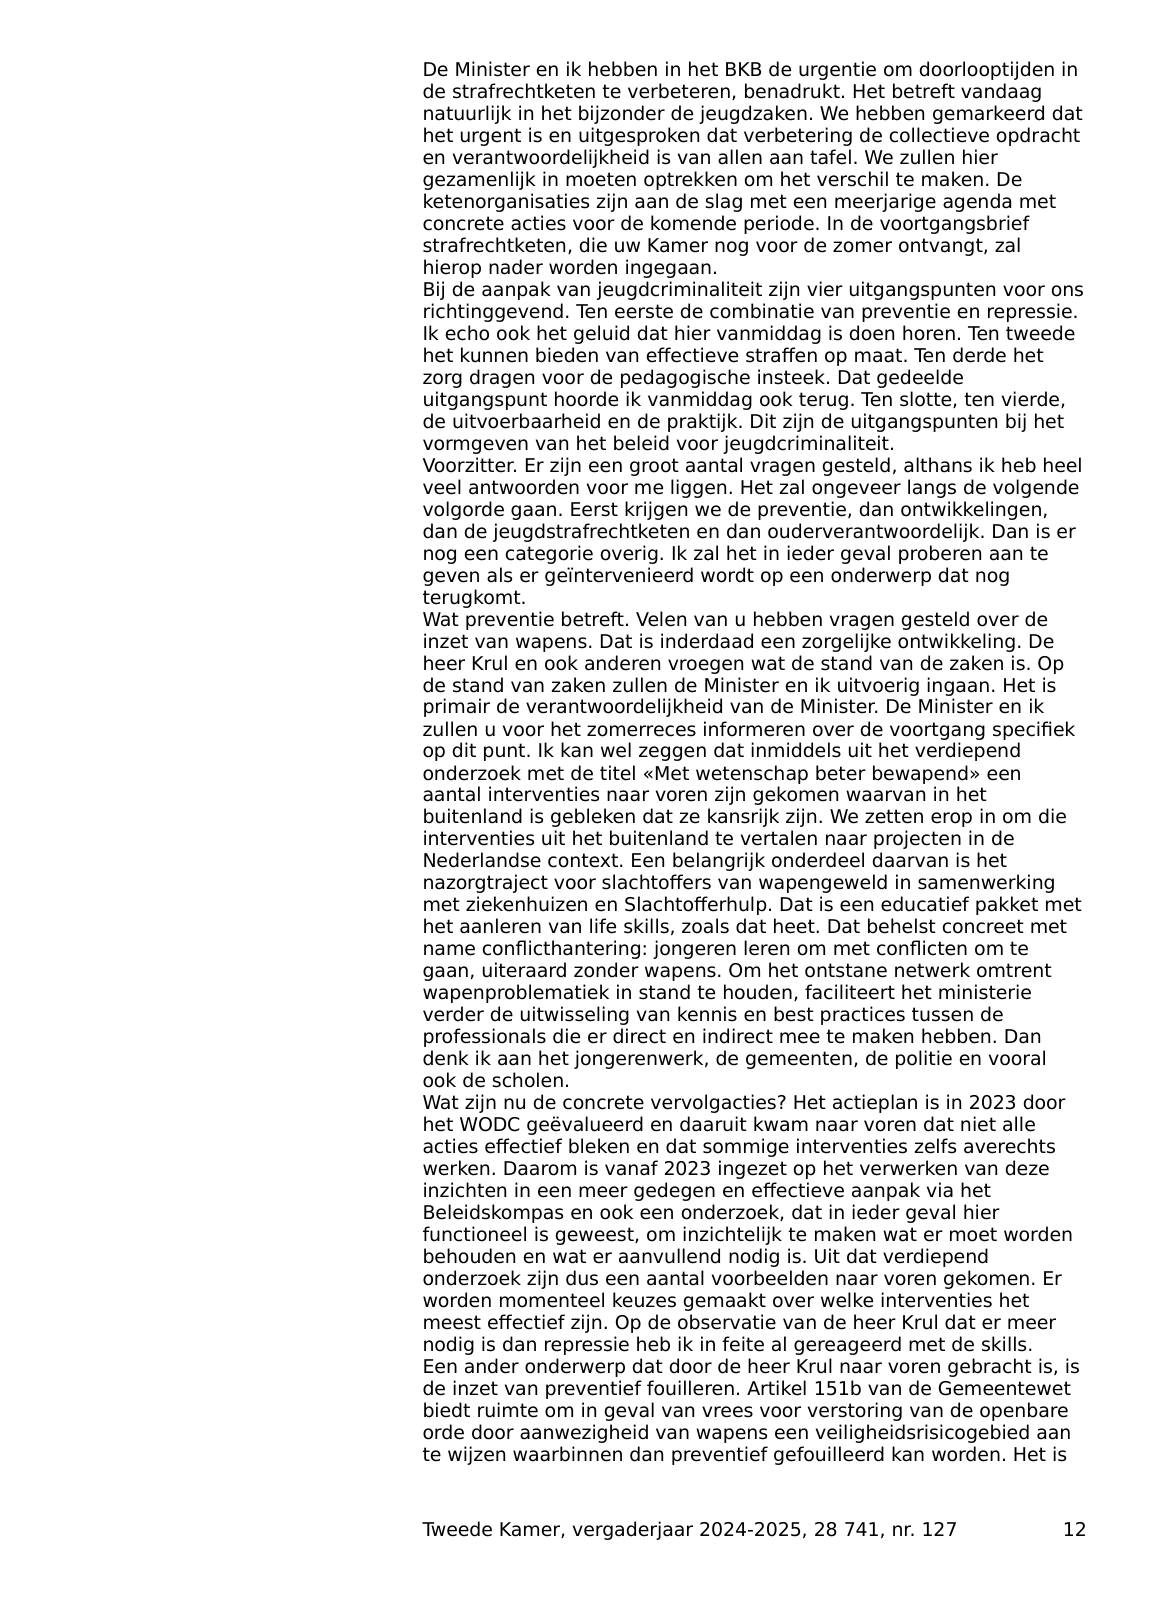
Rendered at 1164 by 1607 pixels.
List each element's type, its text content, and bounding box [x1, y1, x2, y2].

text De Minister en ik hebben in het BKB de urgentie om doorlooptijden in de strafrechtketen te verbeteren, benadrukt. Het betreft vandaag natuurlijk in het bijzonder de jeugdzaken. We hebben gemarkeerd dat het urgent is en uitgesproken dat verbetering de collectieve opdracht en verantwoordelijkheid is van allen aan tafel. We zullen hier gezamenlijk in moeten optrekken om het verschil te maken. De ketenorganisaties zijn aan de slag met een meerjarige agenda met concrete acties voor de komende periode. In de voortgangsbrief strafrechtketen, die uw Kamer nog voor de zomer ontvangt, zal hierop nader worden ingegaan. [422, 59, 1087, 279]
text Wat preventie betreft. Velen van u hebben vragen gesteld over de inzet van wapens. Dat is inderdaad een zorgelijke ontwikkeling. De heer Krul en ook anderen vroegen wat de stand van de zaken is. Op de stand van zaken zullen de Minister en ik uitvoerig ingaan. Het is primair de verantwoordelijkheid van de Minister. De Minister en ik zullen u voor het zomerreces informeren over de voortgang specifiek op dit punt. Ik kan wel zeggen dat inmiddels uit het verdiepend onderzoek met de titel «Met wetenschap beter bewapend» een aantal interventies naar voren zijn gekomen waarvan in het buitenland is gebleken dat ze kansrijk zijn. We zetten erop in om die interventies uit het buitenland te vertalen naar projecten in de Nederlandse context. Een belangrijk onderdeel daarvan is het nazorgtraject voor slachtoffers van wapengeweld in samenwerking met ziekenhuizen en Slachtofferhulp. Dat is een educatief pakket met het aanleren van life skills, zoals dat heet. Dat behelst concreet met name conflicthantering: jongeren leren om met conflicten om te gaan, uiteraard zonder wapens. Om het ontstane netwerk omtrent wapenproblematiek in stand te houden, faciliteert het ministerie verder de uitwisseling van kennis en best practices tussen de professionals die er direct en indirect mee te maken hebben. Dan denk ik aan het jongerenwerk, de gemeenten, de politie en vooral ook de scholen. [422, 608, 1087, 1092]
text Bij de aanpak van jeugdcriminaliteit zijn vier uitgangspunten voor ons richtinggevend. Ten eerste de combinatie van preventie en repressie. Ik echo ook het geluid dat hier vanmiddag is doen horen. Ten tweede het kunnen bieden van effectieve straffen op maat. Ten derde het zorg dragen voor de pedagogische insteek. Dat gedeelde uitgangspunt hoorde ik vanmiddag ook terug. Ten slotte, ten vierde, de uitvoerbaarheid en de praktijk. Dit zijn de uitgangspunten bij het vormgeven van het beleid voor jeugdcriminaliteit. [422, 279, 1087, 455]
text Een ander onderwerp dat door de heer Krul naar voren gebracht is, is de inzet van preventief fouilleren. Artikel 151b van de Gemeentewet biedt ruimte om in geval van vrees voor verstoring van de openbare orde door aanwezigheid van wapens een veiligheidsrisicogebied aan te wijzen waarbinnen dan preventief gefouilleerd kan worden. Het is [422, 1356, 1087, 1466]
text Wat zijn nu de concrete vervolgacties? Het actieplan is in 2023 door het WODC geëvalueerd en daaruit kwam naar voren dat niet alle acties effectief bleken en dat sommige interventies zelfs averechts werken. Daarom is vanaf 2023 ingezet op het verwerken van deze inzichten in een meer gedegen en effectieve aanpak via het Beleidskompas en ook een onderzoek, dat in ieder geval hier functioneel is geweest, om inzichtelijk te maken wat er moet worden behouden en wat er aanvullend nodig is. Uit dat verdiepend onderzoek zijn dus een aantal voorbeelden naar voren gekomen. Er worden momenteel keuzes gemaakt over welke interventies het meest effectief zijn. Op de observatie van de heer Krul dat er meer nodig is dan repressie heb ik in feite al gereageerd met de skills. [422, 1092, 1087, 1356]
text Voorzitter. Er zijn een groot aantal vragen gesteld, althans ik heb heel veel antwoorden voor me liggen. Het zal ongeveer langs de volgende volgorde gaan. Eerst krijgen we de preventie, dan ontwikkelingen, dan de jeugdstrafrechtketen en dan ouderverantwoordelijk. Dan is er nog een categorie overig. Ik zal het in ieder geval proberen aan te geven als er geïntervenieerd wordt op een onderwerp dat nog terugkomt. [422, 455, 1087, 608]
